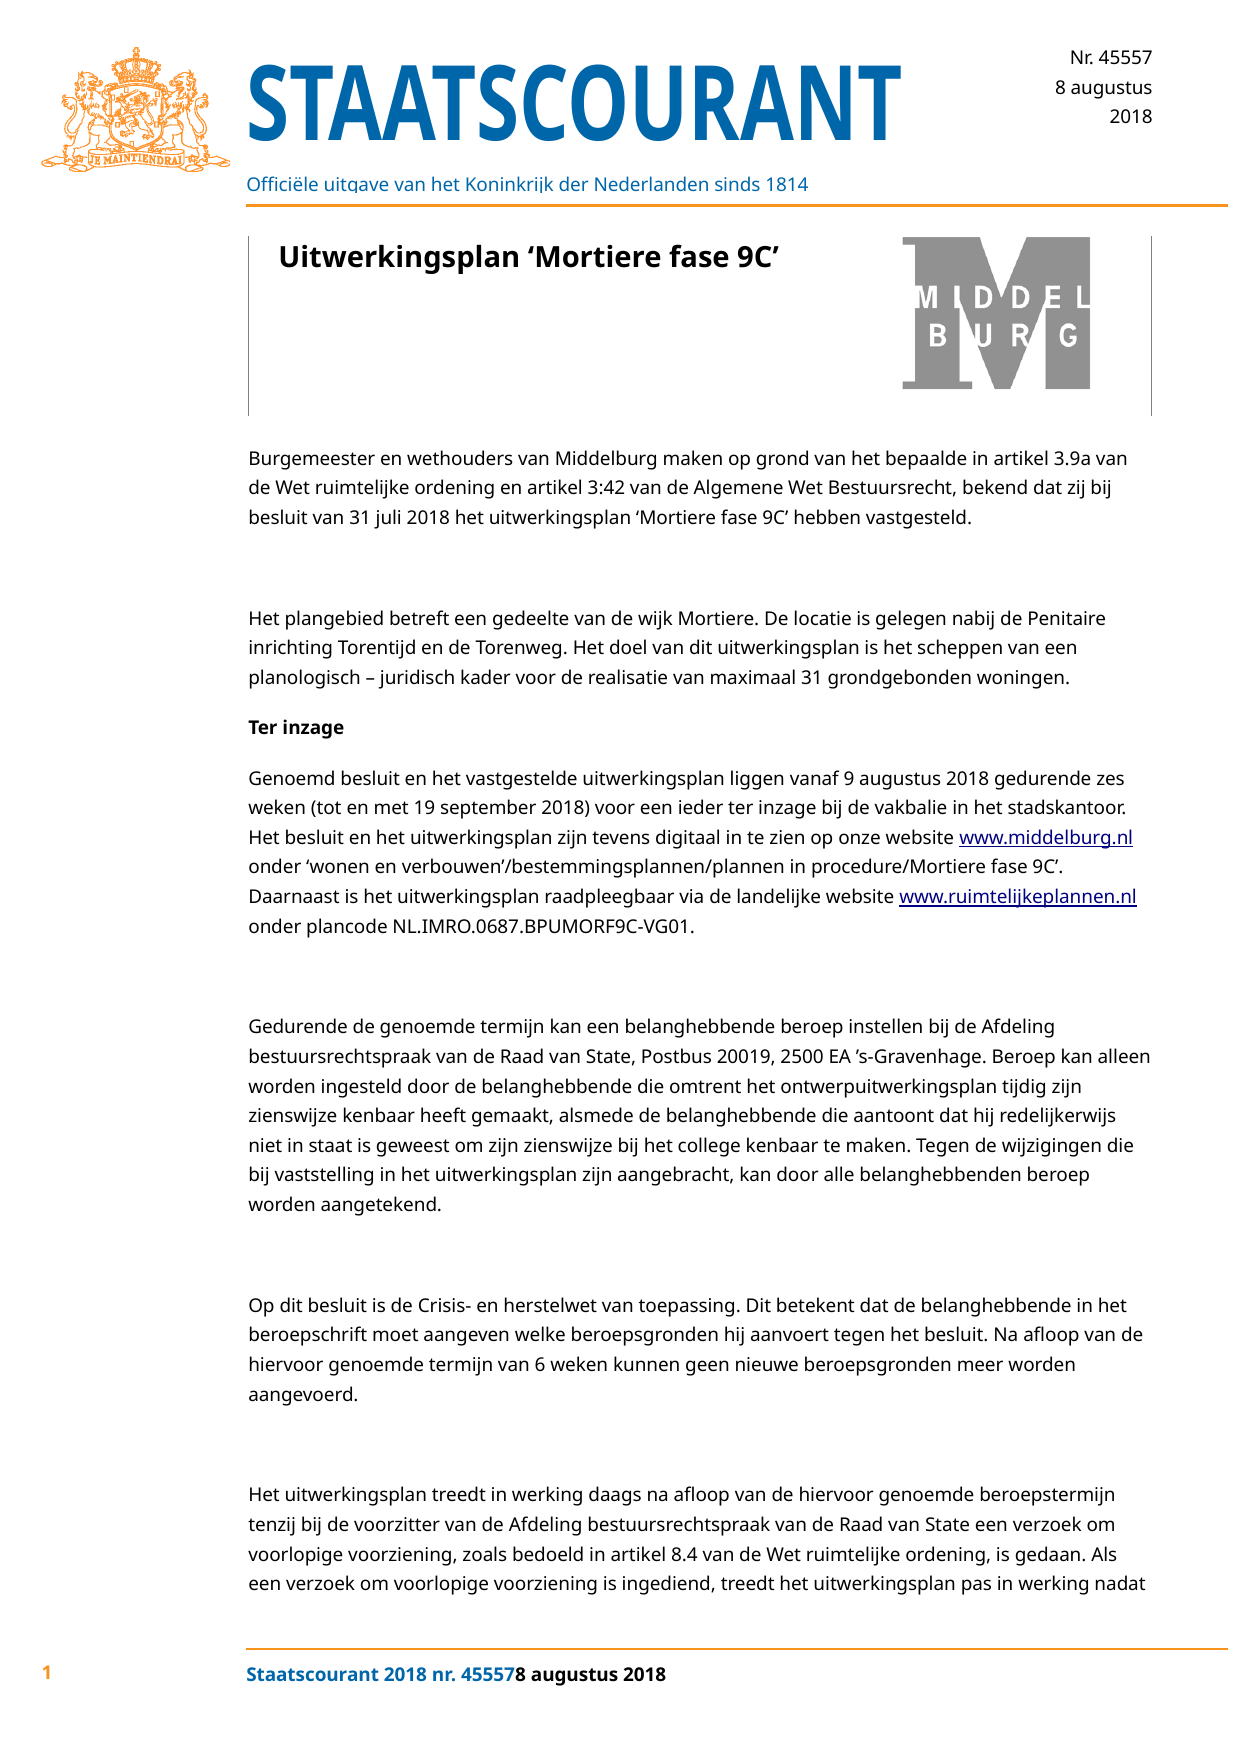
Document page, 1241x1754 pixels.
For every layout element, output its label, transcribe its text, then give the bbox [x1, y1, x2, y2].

picture [41, 47, 231, 172]
table_header Uitwerkingsplan ‘Mortiere fase 9C’ [249, 236, 850, 416]
text Het plangebied betreft een gedeelte van de wijk Mortiere. De locatie is gelegen nabij de Penitaire inrichting Torentijd en de Torenweg. Het doel van dit uitwerkingsplan is het scheppen van een planologisch – juridisch kader voor de realisatie van maximaal 31 grondgebonden woningen. [248, 605, 1152, 690]
picture [882, 236, 1119, 390]
table_header [850, 236, 1151, 416]
text Gedurende de genoemde termijn kan een belanghebbende beroep instellen bij de Afdeling bestuursrechtspraak van de Raad van State, Postbus 20019, 2500 EA ’s-Gravenhage. Beroep kan alleen worden ingesteld door de belanghebbende die omtrent het ontwerpuitwerkingsplan tijdig zijn zienswijze kenbaar heeft gemaakt, alsmede de belanghebbende die aantoont dat hij redelijkerwijs niet in staat is geweest om zijn zienswijze bij het college kenbaar te maken. Tegen de wijzigingen die bij vaststelling in het uitwerkingsplan zijn aangebracht, kan door alle belanghebbenden beroep worden aangetekend. [248, 1014, 1152, 1217]
text Burgemeester en wethouders van Middelburg maken op grond van het bepaalde in artikel 3.9a van de Wet ruimtelijke ordening en artikel 3:42 van de Algemene Wet Bestuursrecht, bekend dat zij bij besluit van 31 juli 2018 het uitwerkingsplan ‘Mortiere fase 9C’ hebben vastgesteld. [248, 445, 1152, 530]
text Op dit besluit is de Crisis- en herstelwet van toepassing. Dit betekent dat de belanghebbende in het beroepschrift moet aangeven welke beroepsgronden hij aanvoert tegen het besluit. Na afloop van de hiervoor genoemde termijn van 6 weken kunnen geen nieuwe beroepsgronden meer worden aangevoerd. [248, 1292, 1152, 1407]
text Het uitwerkingsplan treedt in werking daags na afloop van de hiervoor genoemde beroepstermijn tenzij bij de voorzitter van de Afdeling bestuursrechtspraak van de Raad van State een verzoek om voorlopige voorziening, zoals bedoeld in artikel 8.4 van de Wet ruimtelijke ordening, is gedaan. Als een verzoek om voorlopige voorziening is ingediend, treedt het uitwerkingsplan pas in werking nadat [248, 1482, 1152, 1596]
text Genoemd besluit en het vastgestelde uitwerkingsplan liggen vanaf 9 augustus 2018 gedurende zes weken (tot en met 19 september 2018) voor een ieder ter inzage bij de vakbalie in het stadskantoor. Het besluit en het uitwerkingsplan zijn tevens digitaal in te zien op onze website www.middelburg.nl onder ‘wonen en verbouwen’/bestemmingsplannen/plannen in procedure/Mortiere fase 9C’. Daarnaast is het uitwerkingsplan raadpleegbaar via de landelijke website www.ruimtelijkeplannen.nl onder plancode NL.IMRO.0687.BPUMORF9C-VG01. [248, 765, 1152, 939]
text Ter inzage [248, 714, 1152, 740]
